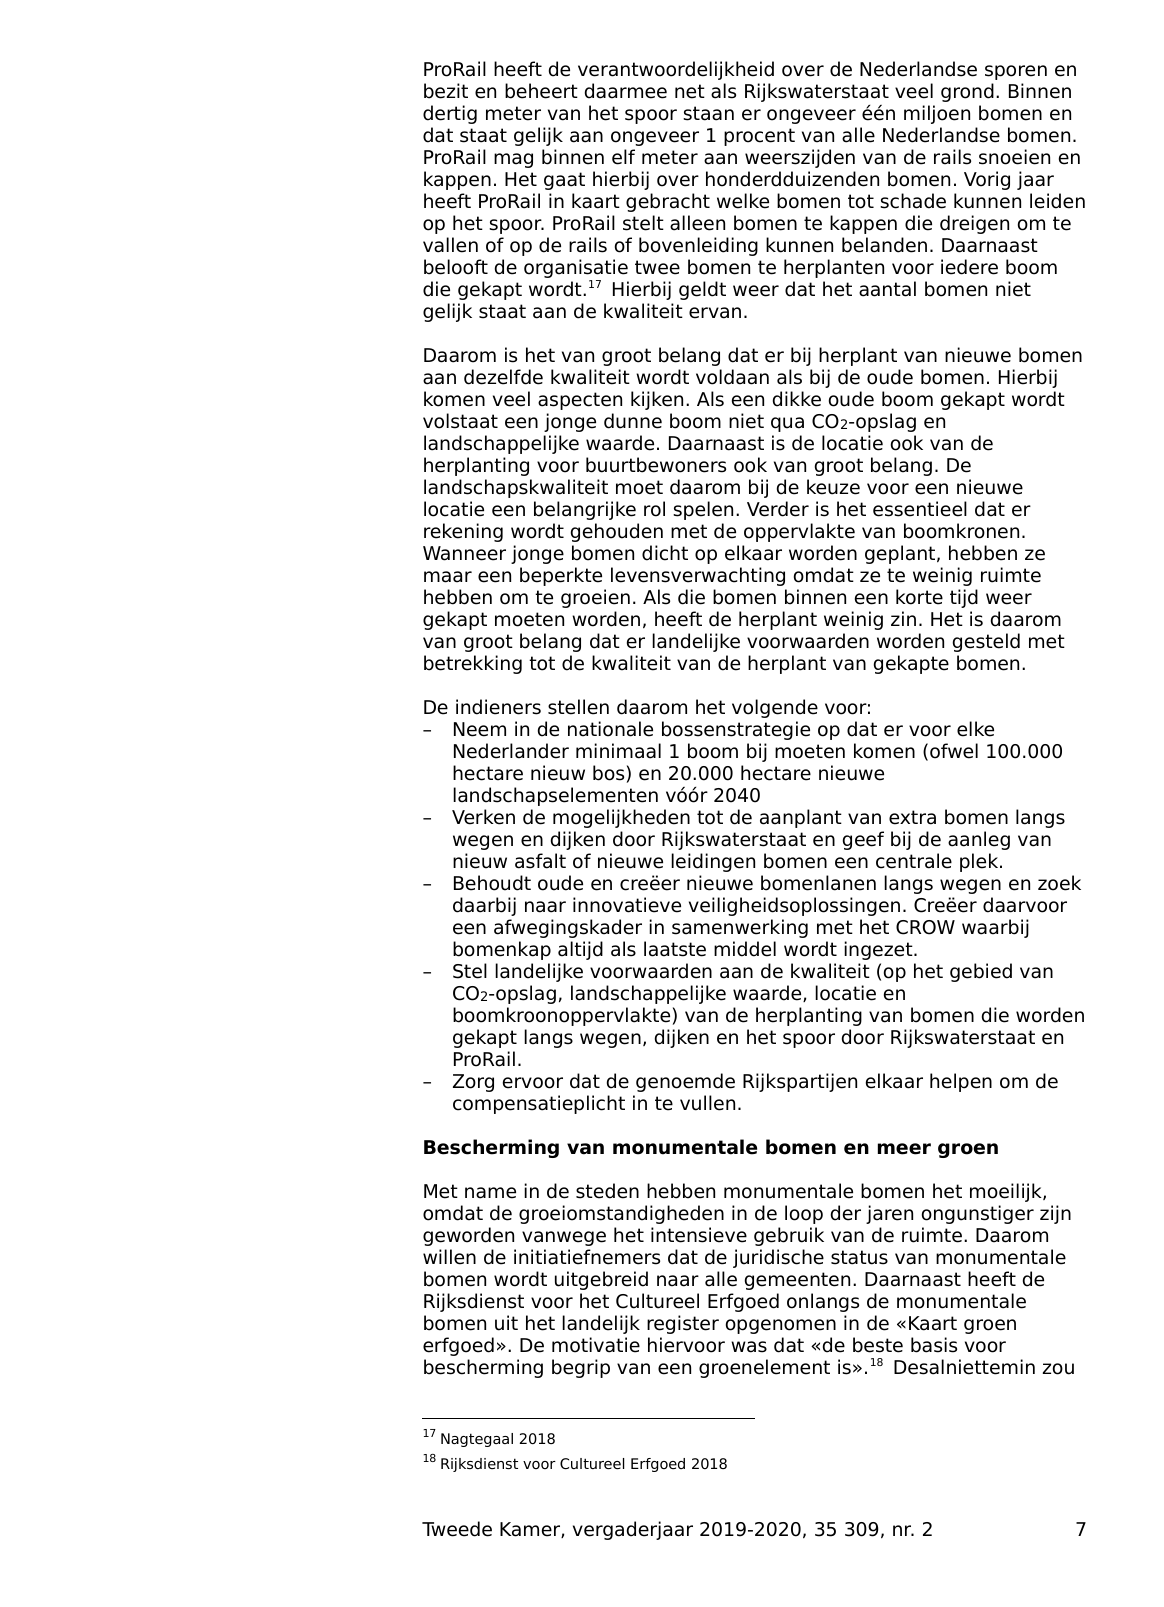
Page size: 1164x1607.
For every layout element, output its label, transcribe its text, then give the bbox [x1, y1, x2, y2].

subtitle Bescherming van monumentale bomen en meer groen [422, 1137, 1087, 1159]
text Nagtegaal 2018 [422, 1427, 1087, 1449]
text – Behoudt oude en creëer nieuwe bomenlanen langs wegen en zoek daarbij naar innovatieve veiligheidsoplossingen. Creëer daarvoor een afwegingskader in samenwerking met het CROW waarbij bomenkap altijd als laatste middel wordt ingezet. [422, 873, 1087, 961]
text ProRail heeft de verantwoordelijkheid over de Nederlandse sporen en bezit en beheert daarmee net als Rijkswaterstaat veel grond. Binnen dertig meter van het spoor staan er ongeveer één miljoen bomen en dat staat gelijk aan ongeveer 1 procent van alle Nederlandse bomen. ProRail mag binnen elf meter aan weerszijden van de rails snoeien en kappen. Het gaat hierbij over honderdduizenden bomen. Vorig jaar heeft ProRail in kaart gebracht welke bomen tot schade kunnen leiden op het spoor. ProRail stelt alleen bomen te kappen die dreigen om te vallen of op de rails of bovenleiding kunnen belanden. Daarnaast belooft de organisatie twee bomen te herplanten voor iedere boom die gekapt wordt. Hierbij geldt weer dat het aantal bomen niet gelijk staat aan de kwaliteit ervan. [422, 59, 1087, 323]
text – Neem in de nationale bossenstrategie op dat er voor elke Nederlander minimaal 1 boom bij moeten komen (ofwel 100.000 hectare nieuw bos) en 20.000 hectare nieuwe landschapselementen vóór 2040 [422, 719, 1087, 807]
text – Zorg ervoor dat de genoemde Rijkspartijen elkaar helpen om de compensatieplicht in te vullen. [422, 1071, 1087, 1114]
text – Stel landelijke voorwaarden aan de kwaliteit (op het gebied van CO2-opslag, landschappelijke waarde, locatie en boomkroonoppervlakte) van de herplanting van bomen die worden gekapt langs wegen, dijken en het spoor door Rijkswaterstaat en ProRail. [422, 961, 1087, 1071]
text Daarom is het van groot belang dat er bij herplant van nieuwe bomen aan dezelfde kwaliteit wordt voldaan als bij de oude bomen. Hierbij komen veel aspecten kijken. Als een dikke oude boom gekapt wordt volstaat een jonge dunne boom niet qua CO2-opslag en landschappelijke waarde. Daarnaast is de locatie ook van de herplanting voor buurtbewoners ook van groot belang. De landschapskwaliteit moet daarom bij de keuze voor een nieuwe locatie een belangrijke rol spelen. Verder is het essentieel dat er rekening wordt gehouden met de oppervlakte van boomkronen. Wanneer jonge bomen dicht op elkaar worden geplant, hebben ze maar een beperkte levensverwachting omdat ze te weinig ruimte hebben om te groeien. Als die bomen binnen een korte tijd weer gekapt moeten worden, heeft de herplant weinig zin. Het is daarom van groot belang dat er landelijke voorwaarden worden gesteld met betrekking tot de kwaliteit van de herplant van gekapte bomen. [422, 345, 1087, 675]
text Met name in de steden hebben monumentale bomen het moeilijk, omdat de groeiomstandigheden in de loop der jaren ongunstiger zijn geworden vanwege het intensieve gebruik van de ruimte. Daarom willen de initiatiefnemers dat de juridische status van monumentale bomen wordt uitgebreid naar alle gemeenten. Daarnaast heeft de Rijksdienst voor het Cultureel Erfgoed onlangs de monumentale bomen uit het landelijk register opgenomen in de «Kaart groen erfgoed». De motivatie hiervoor was dat «de beste basis voor bescherming begrip van een groenelement is». Desalniettemin zou [422, 1181, 1087, 1379]
text Rijksdienst voor Cultureel Erfgoed 2018 [422, 1452, 1087, 1474]
text De indieners stellen daarom het volgende voor: [422, 697, 1087, 719]
text – Verken de mogelijkheden tot de aanplant van extra bomen langs wegen en dijken door Rijkswaterstaat en geef bij de aanleg van nieuw asfalt of nieuwe leidingen bomen een centrale plek. [422, 807, 1087, 873]
